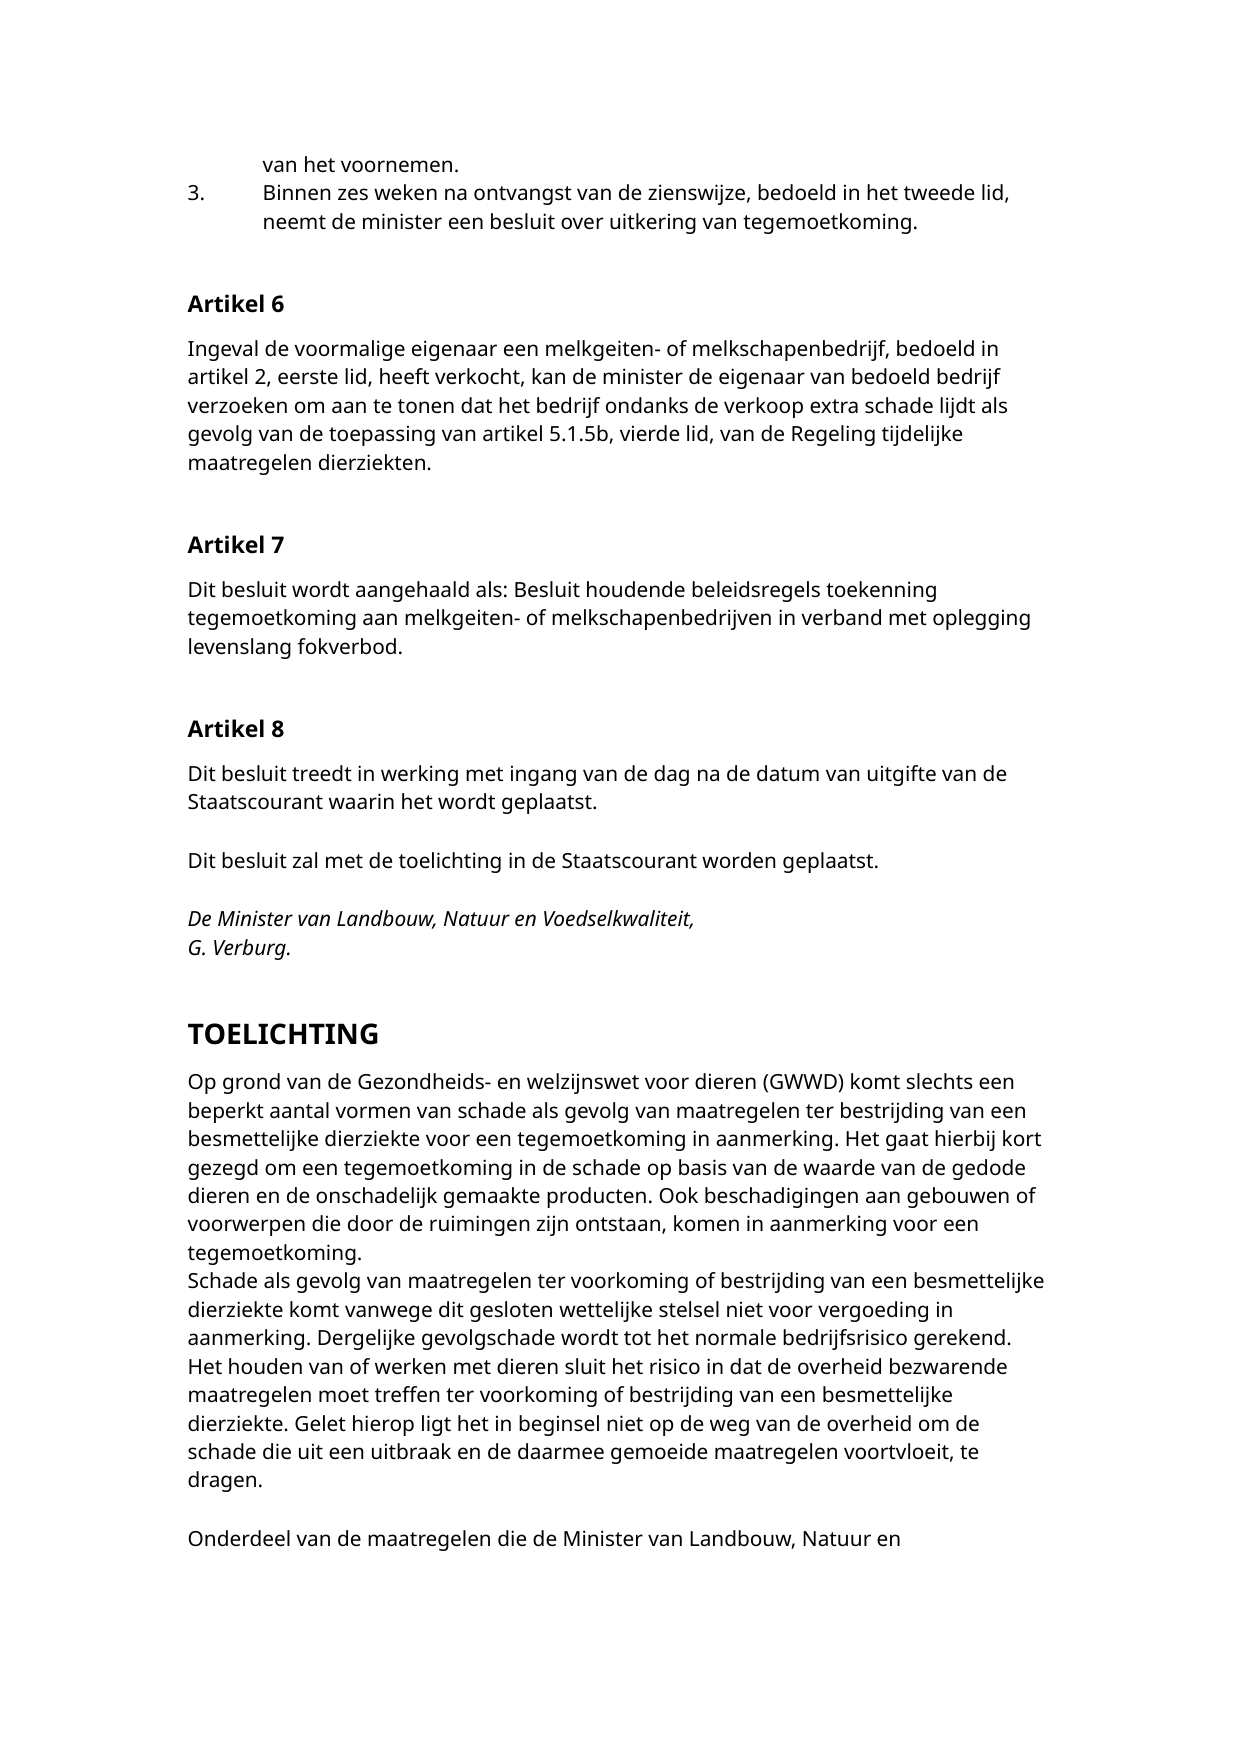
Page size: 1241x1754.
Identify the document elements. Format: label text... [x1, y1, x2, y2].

text G. Verburg. [187, 933, 1053, 961]
subtitle Artikel 8 [187, 713, 1053, 744]
list Binnen zes weken na ontvangst van de zienswijze, bedoeld in het tweede lid, neemt de minister een besluit over uitkering van tegemoetkoming. [187, 178, 1053, 235]
text Dit besluit wordt aangehaald als: Besluit houdende beleidsregels toekenning tegemoetkoming aan melkgeiten- of melkschapenbedrijven in verband met oplegging levenslang fokverbod. [187, 575, 1053, 660]
list van het voornemen. [187, 150, 1053, 178]
subtitle TOELICHTING [187, 1014, 1053, 1052]
subtitle Artikel 6 [187, 288, 1053, 319]
text Op grond van de Gezondheids- en welzijnswet voor dieren (GWWD) komt slechts een beperkt aantal vormen van schade als gevolg van maatregelen ter bestrijding van een besmettelijke dierziekte voor een tegemoetkoming in aanmerking. Het gaat hierbij kort gezegd om een tegemoetkoming in de schade op basis van de waarde van de gedode dieren en de onschadelijk gemaakte producten. Ook beschadigingen aan gebouwen of voorwerpen die door de ruimingen zijn ontstaan, komen in aanmerking voor een tegemoetkoming. [187, 1067, 1053, 1266]
text De Minister van Landbouw, Natuur en Voedselkwaliteit, [187, 904, 1053, 933]
text Dit besluit zal met de toelichting in de Staatscourant worden geplaatst. [187, 846, 1053, 874]
text Ingeval de voormalige eigenaar een melkgeiten- of melkschapenbedrijf, bedoeld in artikel 2, eerste lid, heeft verkocht, kan de minister de eigenaar van bedoeld bedrijf verzoeken om aan te tonen dat het bedrijf ondanks de verkoop extra schade lijdt als gevolg van de toepassing van artikel 5.1.5b, vierde lid, van de Regeling tijdelijke maatregelen dierziekten. [187, 334, 1053, 476]
text Onderdeel van de maatregelen die de Minister van Landbouw, Natuur en [187, 1524, 1053, 1552]
subtitle Artikel 7 [187, 529, 1053, 560]
text Schade als gevolg van maatregelen ter voorkoming of bestrijding van een besmettelijke dierziekte komt vanwege dit gesloten wettelijke stelsel niet voor vergoeding in aanmerking. Dergelijke gevolgschade wordt tot het normale bedrijfsrisico gerekend. Het houden van of werken met dieren sluit het risico in dat de overheid bezwarende maatregelen moet treffen ter voorkoming of bestrijding van een besmettelijke dierziekte. Gelet hierop ligt het in beginsel niet op de weg van de overheid om de schade die uit een uitbraak en de daarmee gemoeide maatregelen voortvloeit, te dragen. [187, 1266, 1053, 1494]
text Dit besluit treedt in werking met ingang van de dag na de datum van uitgifte van de Staatscourant waarin het wordt geplaatst. [187, 759, 1053, 816]
